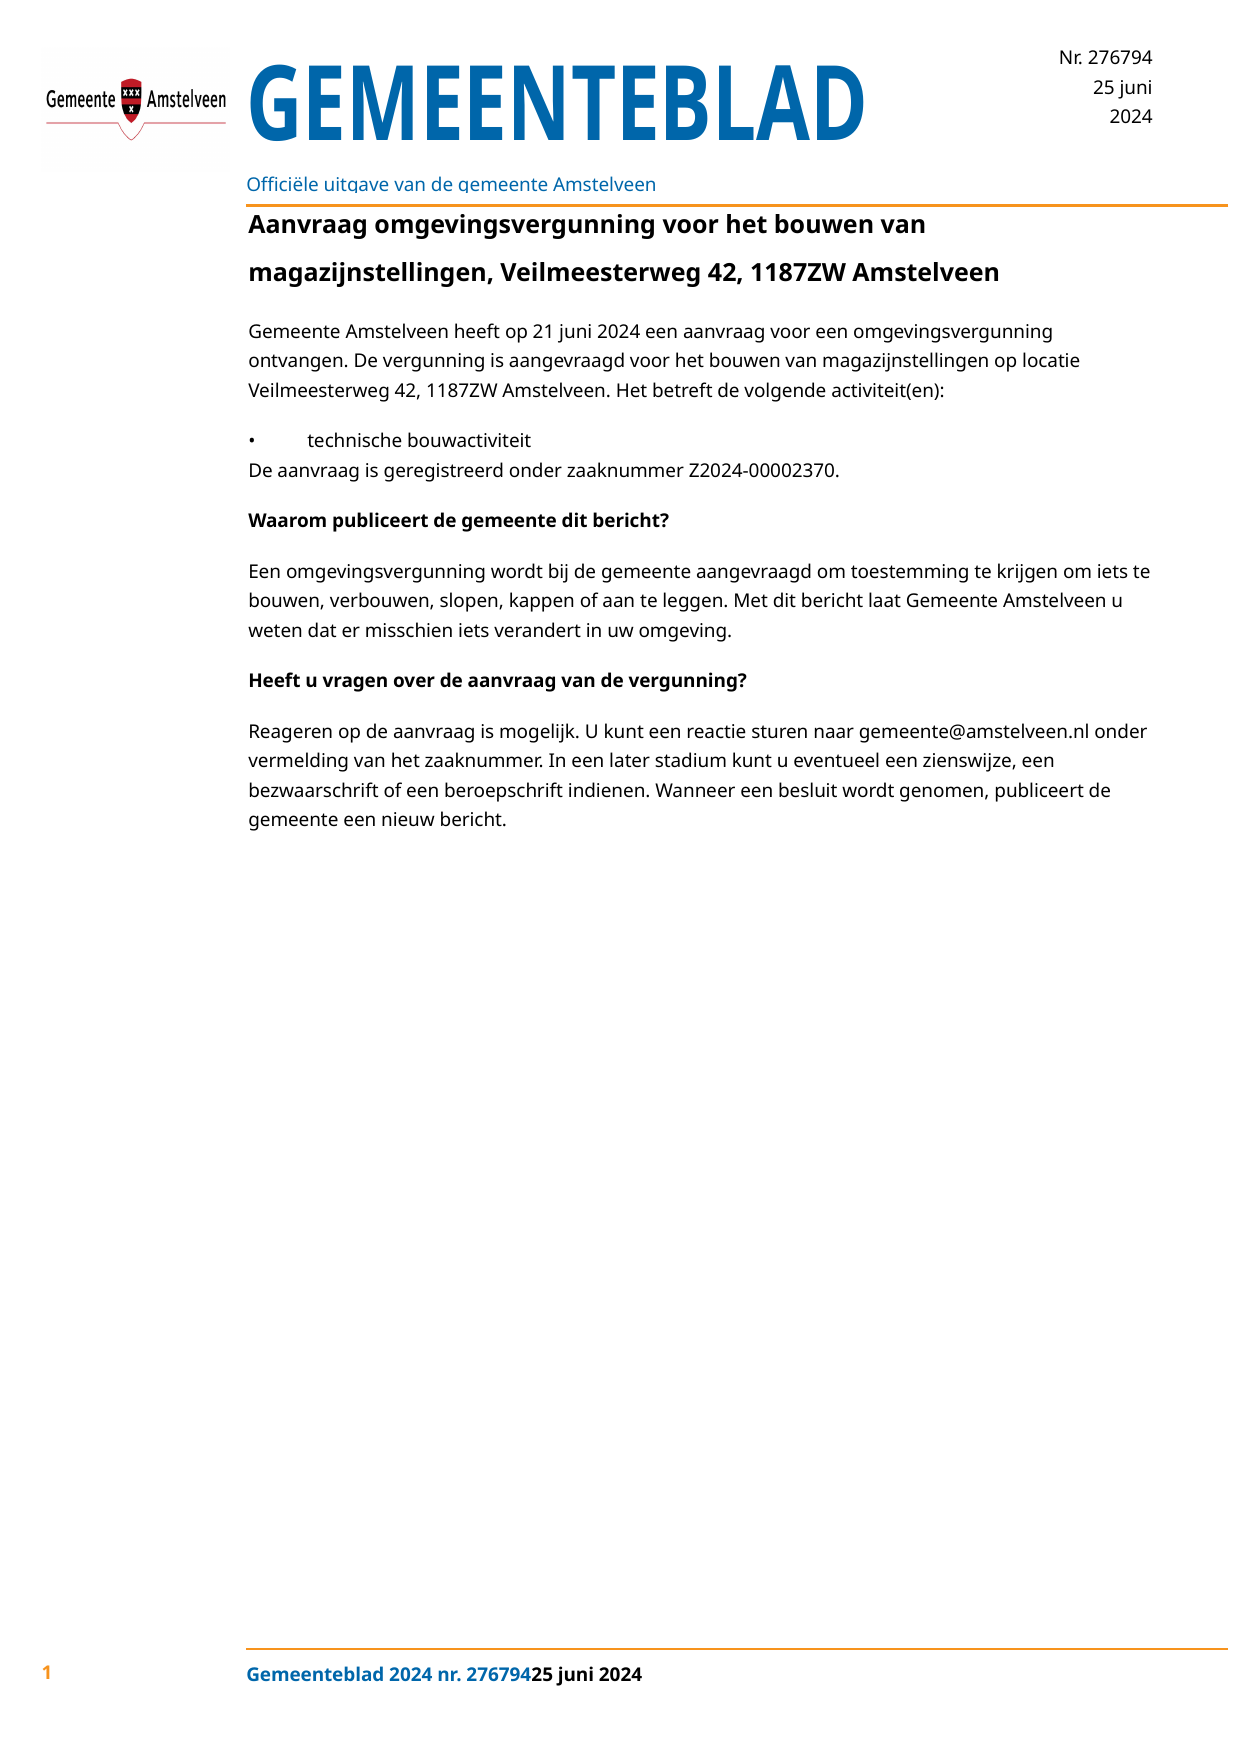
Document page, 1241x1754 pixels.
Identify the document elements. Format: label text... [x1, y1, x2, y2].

text Waarom publiceert de gemeente dit bericht? [248, 507, 1152, 533]
text Heeft u vragen over de aanvraag van de vergunning? [248, 667, 1152, 693]
text Gemeente Amstelveen heeft op 21 juni 2024 een aanvraag voor een omgevingsvergunning ontvangen. De vergunning is aangevraagd voor het bouwen van magazijnstellingen op locatie Veilmeesterweg 42, 1187ZW Amstelveen. Het betreft de volgende activiteit(en): [248, 318, 1152, 403]
text Een omgevingsvergunning wordt bij de gemeente aangevraagd om toestemming te krijgen om iets te bouwen, verbouwen, slopen, kappen of aan te leggen. Met dit bericht laat Gemeente Amstelveen u weten dat er misschien iets verandert in uw omgeving. [248, 558, 1152, 643]
text Aanvraag omgevingsvergunning voor het bouwen van magazijnstellingen, Veilmeesterweg 42, 1187ZW Amstelveen [248, 207, 1152, 288]
list technische bouwactiviteit [248, 427, 1152, 453]
text De aanvraag is geregistreerd onder zaaknummer Z2024-00002370. [248, 457, 1152, 483]
text Reageren op de aanvraag is mogelijk. U kunt een reactie sturen naar gemeente@amstelveen.nl onder vermelding van het zaaknummer. In een later stadium kunt u eventueel een zienswijze, een bezwaarschrift of een beroepschrift indienen. Wanneer een besluit wordt genomen, publiceert de gemeente een nieuw bericht. [248, 718, 1152, 832]
picture [41, 47, 231, 172]
